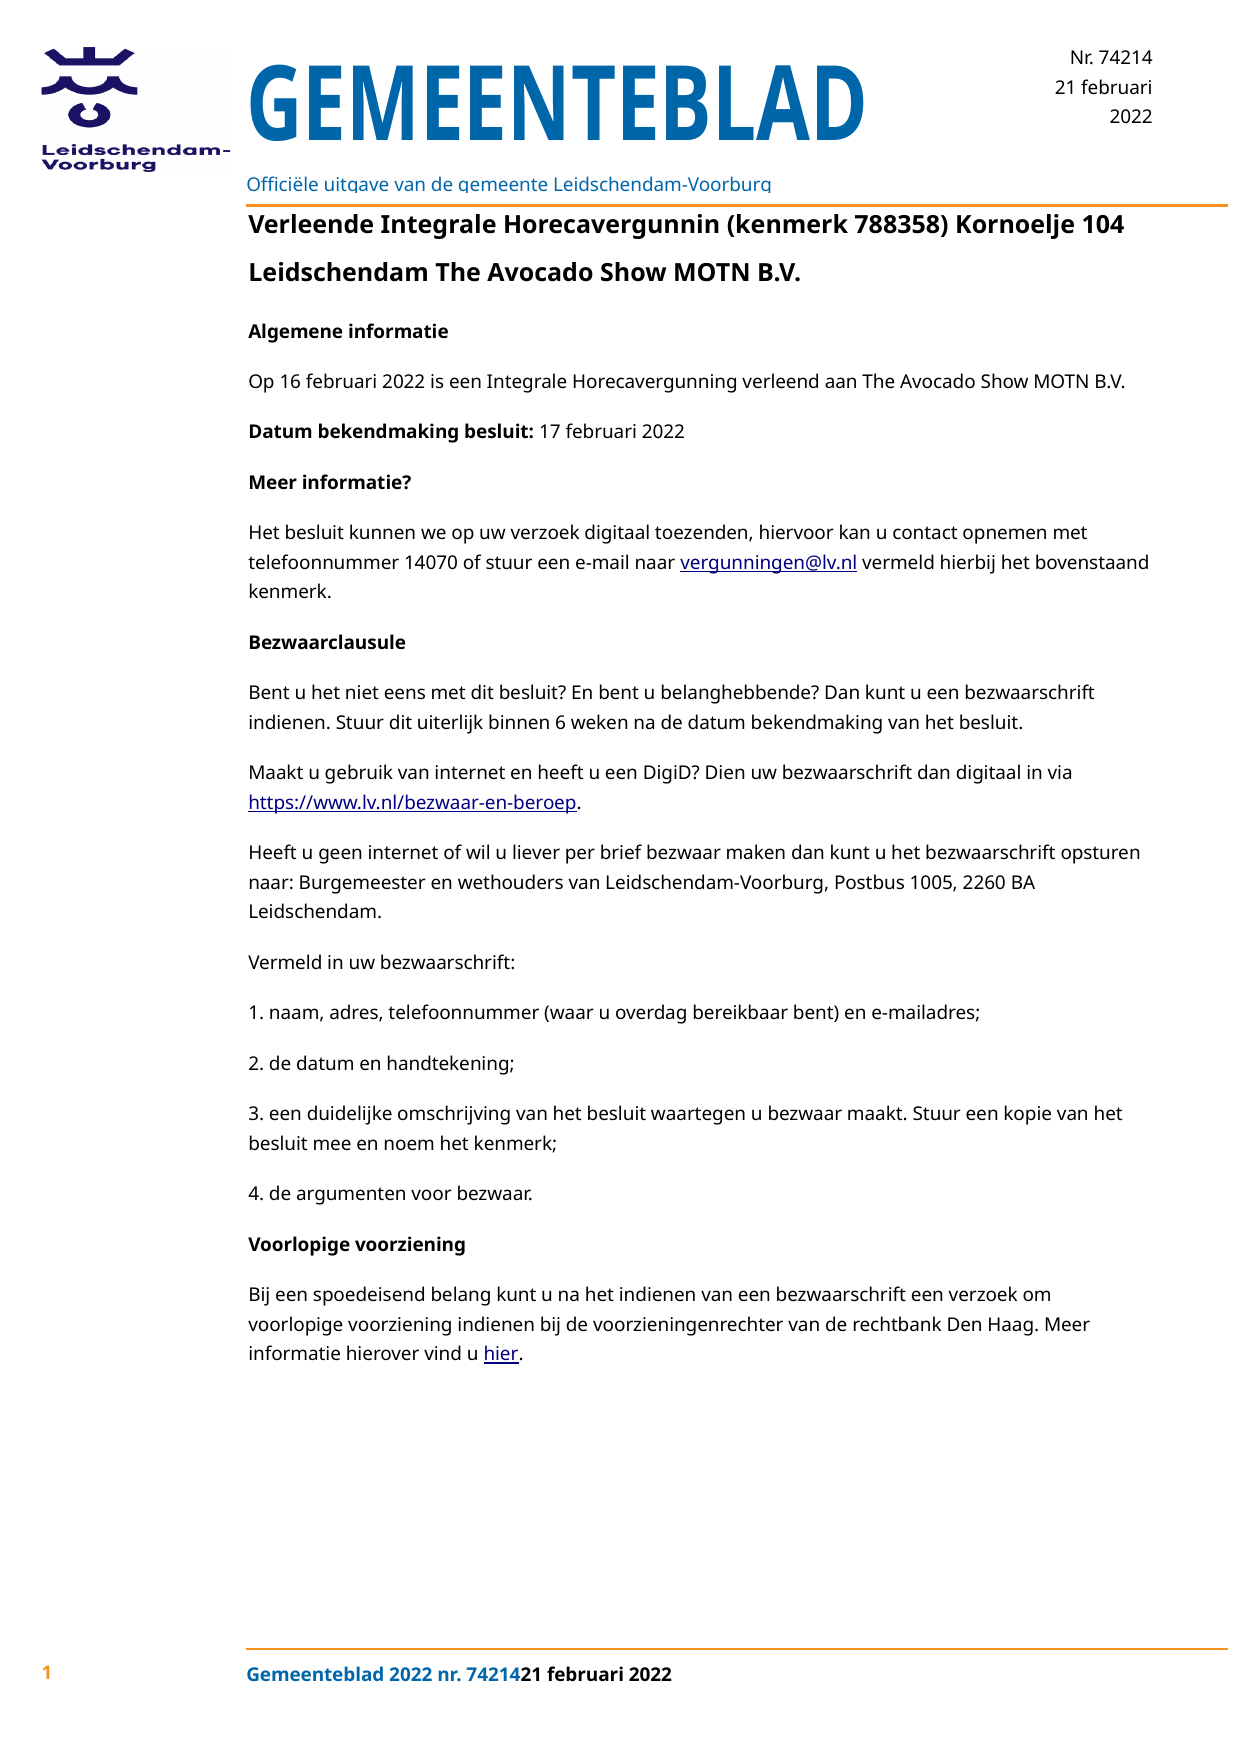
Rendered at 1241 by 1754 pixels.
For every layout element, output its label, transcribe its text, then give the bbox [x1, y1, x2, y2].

text Voorlopige voorziening [248, 1231, 1152, 1257]
text Bezwaarclausule [248, 629, 1152, 655]
text 3. een duidelijke omschrijving van het besluit waartegen u bezwaar maakt. Stuur een kopie van het besluit mee en noem het kenmerk; [248, 1100, 1152, 1156]
text Het besluit kunnen we op uw verzoek digitaal toezenden, hiervoor kan u contact opnemen met telefoonnummer 14070 of stuur een e-mail naar vergunningen@lv.nl vermeld hierbij het bovenstaand kenmerk. [248, 519, 1152, 604]
text 1. naam, adres, telefoonnummer (waar u overdag bereikbaar bent) en e-mailadres; [248, 999, 1152, 1025]
text Heeft u geen internet of wil u liever per brief bezwaar maken dan kunt u het bezwaarschrift opsturen naar: Burgemeester en wethouders van Leidschendam-Voorburg, Postbus 1005, 2260 BA Leidschendam. [248, 839, 1152, 924]
text Datum bekendmaking besluit: 17 februari 2022 [248, 419, 1152, 444]
text 2. de datum en handtekening; [248, 1050, 1152, 1076]
text Bij een spoedeisend belang kunt u na het indienen van een bezwaarschrift een verzoek om voorlopige voorziening indienen bij de voorzieningenrechter van de rechtbank Den Haag. Meer informatie hierover vind u hier. [248, 1281, 1152, 1366]
text Bent u het niet eens met dit besluit? En bent u belanghebbende? Dan kunt u een bezwaarschrift indienen. Stuur dit uiterlijk binnen 6 weken na de datum bekendmaking van het besluit. [248, 679, 1152, 735]
text 4. de argumenten voor bezwaar. [248, 1180, 1152, 1206]
text Algemene informatie [248, 318, 1152, 344]
text Maakt u gebruik van internet en heeft u een DigiD? Dien uw bezwaarschrift dan digitaal in via https://www.lv.nl/bezwaar-en-beroep. [248, 759, 1152, 815]
text Meer informatie? [248, 469, 1152, 495]
text Op 16 februari 2022 is een Integrale Horecavergunning verleend aan The Avocado Show MOTN B.V. [248, 368, 1152, 394]
text Vermeld in uw bezwaarschrift: [248, 949, 1152, 975]
text Verleende Integrale Horecavergunnin (kenmerk 788358) Kornoelje 104 Leidschendam The Avocado Show MOTN B.V. [248, 207, 1152, 288]
picture [41, 47, 231, 172]
